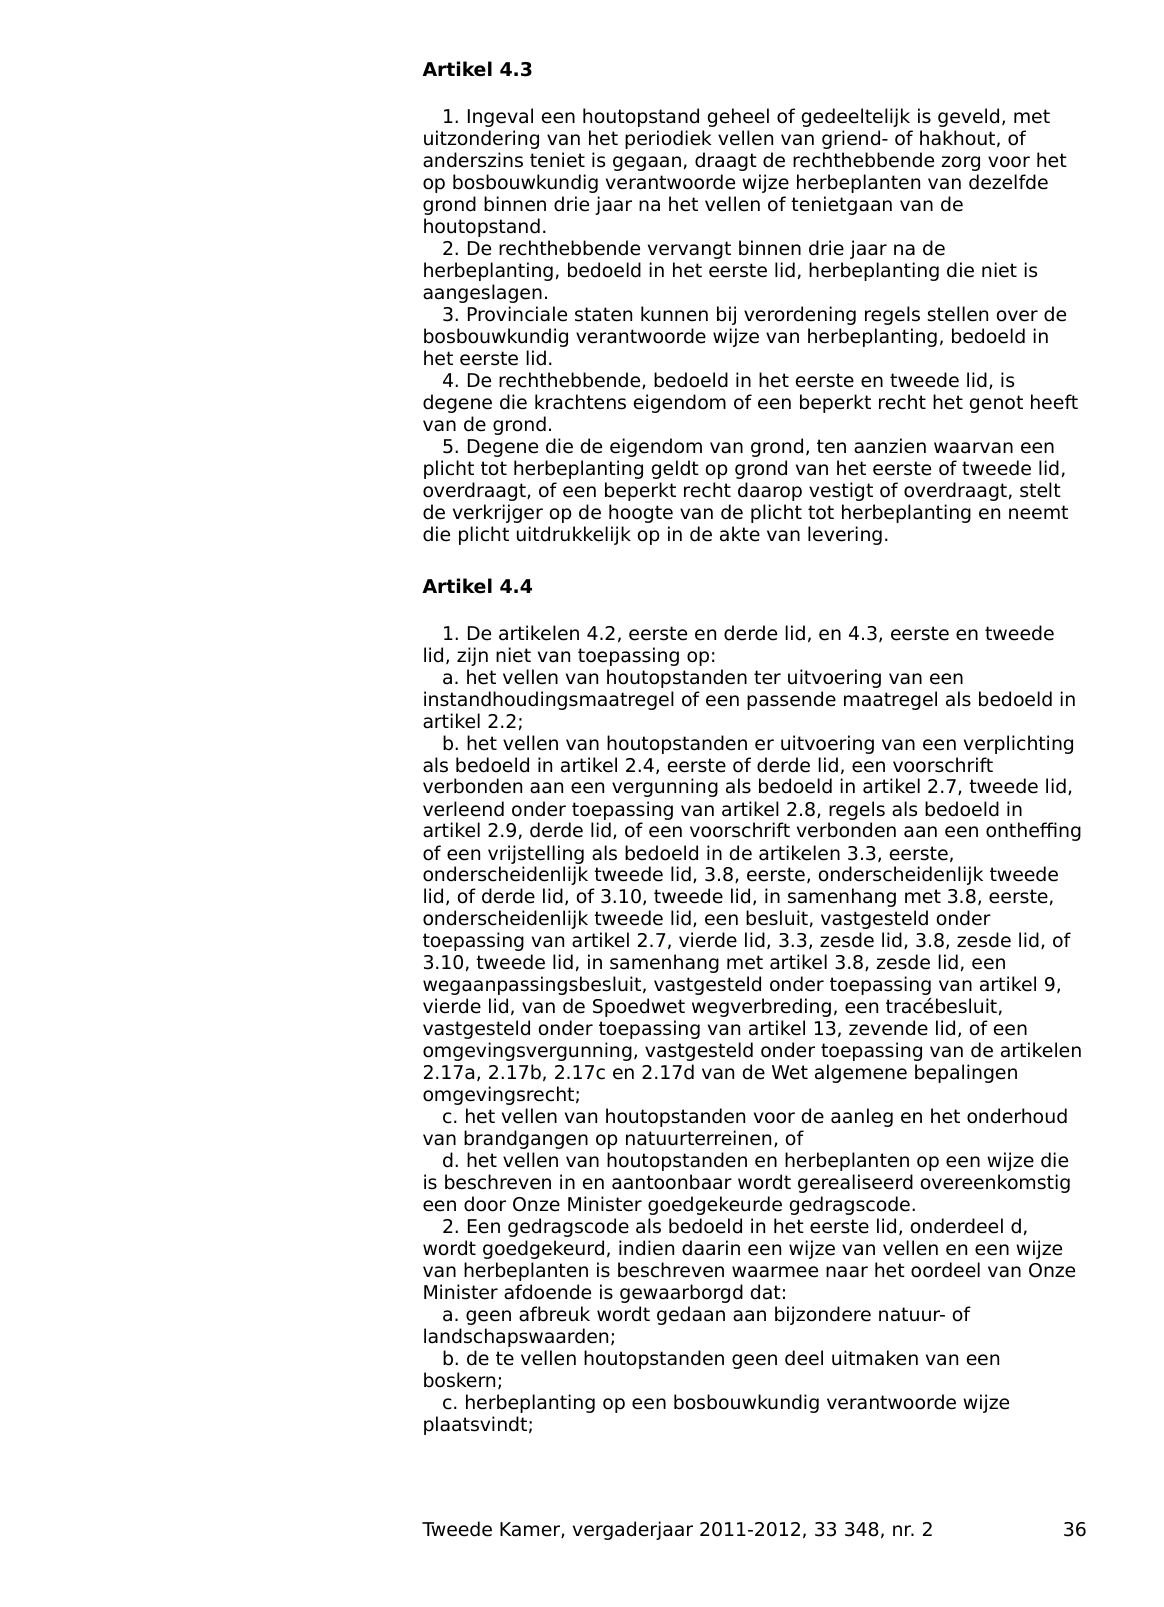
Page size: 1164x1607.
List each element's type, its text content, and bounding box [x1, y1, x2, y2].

text c. het vellen van houtopstanden voor de aanleg en het onderhoud van brandgangen op natuurterreinen, of [422, 1106, 1087, 1150]
text 5. Degene die de eigendom van grond, ten aanzien waarvan een plicht tot herbeplanting geldt op grond van het eerste of tweede lid, overdraagt, of een beperkt recht daarop vestigt of overdraagt, stelt de verkrijger op de hoogte van de plicht tot herbeplanting en neemt die plicht uitdrukkelijk op in de akte van levering. [422, 436, 1087, 546]
text 1. De artikelen 4.2, eerste en derde lid, en 4.3, eerste en tweede lid, zijn niet van toepassing op: [422, 623, 1087, 667]
text b. de te vellen houtopstanden geen deel uitmaken van een boskern; [422, 1348, 1087, 1392]
text b. het vellen van houtopstanden er uitvoering van een verplichting als bedoeld in artikel 2.4, eerste of derde lid, een voorschrift verbonden aan een vergunning als bedoeld in artikel 2.7, tweede lid, verleend onder toepassing van artikel 2.8, regels als bedoeld in artikel 2.9, derde lid, of een voorschrift verbonden aan een ontheffing of een vrijstelling als bedoeld in de artikelen 3.3, eerste, onderscheidenlijk tweede lid, 3.8, eerste, onderscheidenlijk tweede lid, of derde lid, of 3.10, tweede lid, in samenhang met 3.8, eerste, onderscheidenlijk tweede lid, een besluit, vastgesteld onder toepassing van artikel 2.7, vierde lid, 3.3, zesde lid, 3.8, zesde lid, of 3.10, tweede lid, in samenhang met artikel 3.8, zesde lid, een wegaanpassingsbesluit, vastgesteld onder toepassing van artikel 9, vierde lid, van de Spoedwet wegverbreding, een tracébesluit, vastgesteld onder toepassing van artikel 13, zevende lid, of een omgevingsvergunning, vastgesteld onder toepassing van de artikelen 2.17a, 2.17b, 2.17c en 2.17d van de Wet algemene bepalingen omgevingsrecht; [422, 732, 1087, 1106]
text 2. Een gedragscode als bedoeld in het eerste lid, onderdeel d, wordt goedgekeurd, indien daarin een wijze van vellen en een wijze van herbeplanten is beschreven waarmee naar het oordeel van Onze Minister afdoende is gewaarborgd dat: [422, 1216, 1087, 1304]
text 2. De rechthebbende vervangt binnen drie jaar na de herbeplanting, bedoeld in het eerste lid, herbeplanting die niet is aangeslagen. [422, 238, 1087, 304]
text 1. Ingeval een houtopstand geheel of gedeeltelijk is geveld, met uitzondering van het periodiek vellen van griend- of hakhout, of anderszins teniet is gegaan, draagt de rechthebbende zorg voor het op bosbouwkundig verantwoorde wijze herbeplanten van dezelfde grond binnen drie jaar na het vellen of tenietgaan van de houtopstand. [422, 106, 1087, 238]
text 3. Provinciale staten kunnen bij verordening regels stellen over de bosbouwkundig verantwoorde wijze van herbeplanting, bedoeld in het eerste lid. [422, 304, 1087, 370]
text a. geen afbreuk wordt gedaan aan bijzondere natuur- of landschapswaarden; [422, 1304, 1087, 1348]
text 4. De rechthebbende, bedoeld in het eerste en tweede lid, is degene die krachtens eigendom of een beperkt recht het genot heeft van de grond. [422, 370, 1087, 436]
subtitle Artikel 4.3 [422, 59, 1087, 81]
text d. het vellen van houtopstanden en herbeplanten op een wijze die is beschreven in en aantoonbaar wordt gerealiseerd overeenkomstig een door Onze Minister goedgekeurde gedragscode. [422, 1150, 1087, 1216]
text c. herbeplanting op een bosbouwkundig verantwoorde wijze plaatsvindt; [422, 1392, 1087, 1436]
subtitle Artikel 4.4 [422, 576, 1087, 598]
text a. het vellen van houtopstanden ter uitvoering van een instandhoudingsmaatregel of een passende maatregel als bedoeld in artikel 2.2; [422, 667, 1087, 732]
